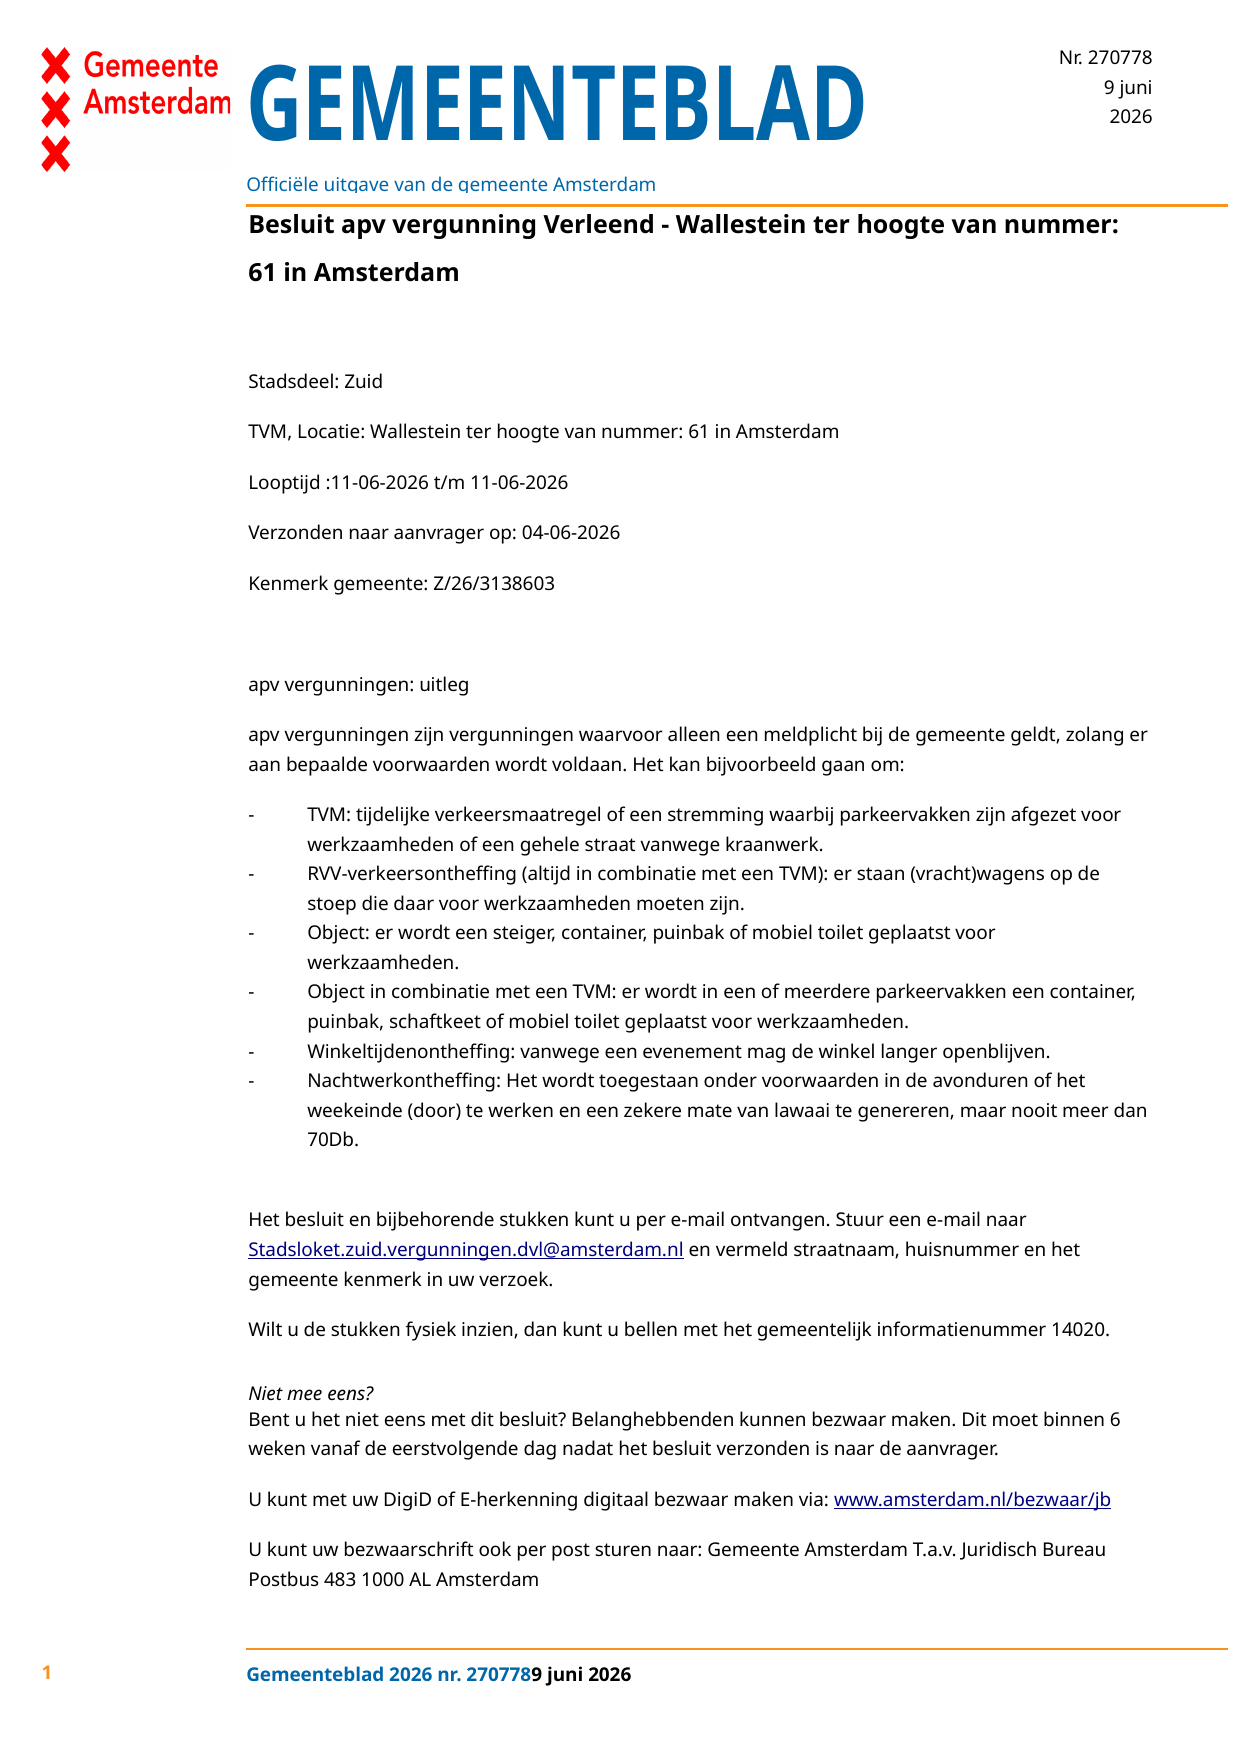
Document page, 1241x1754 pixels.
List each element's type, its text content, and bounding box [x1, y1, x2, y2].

text Bent u het niet eens met dit besluit? Belanghebbenden kunnen bezwaar maken. Dit moet binnen 6 weken vanaf de eerstvolgende dag nadat het besluit verzonden is naar de aanvrager. [248, 1406, 1152, 1461]
text Kenmerk gemeente: Z/26/3138603 [248, 570, 1152, 596]
text apv vergunningen zijn vergunningen waarvoor alleen een meldplicht bij de gemeente geldt, zolang er aan bepaalde voorwaarden wordt voldaan. Het kan bijvoorbeeld gaan om: [248, 721, 1152, 777]
list Winkeltijdenontheffing: vanwege een evenement mag de winkel langer openblijven. [248, 1038, 1152, 1064]
text U kunt met uw DigiD of E-herkenning digitaal bezwaar maken via: www.amsterdam.nl/bezwaar/jb [248, 1486, 1152, 1512]
text Verzonden naar aanvrager op: 04-06-2026 [248, 519, 1152, 545]
text Het besluit en bijbehorende stukken kunt u per e-mail ontvangen. Stuur een e-mail naar Stadsloket.zuid.vergunningen.dvl@amsterdam.nl en vermeld straatnaam, huisnummer en het gemeente kenmerk in uw verzoek. [248, 1207, 1152, 1292]
text U kunt uw bezwaarschrift ook per post sturen naar: Gemeente Amsterdam T.a.v. Juridisch Bureau Postbus 483 1000 AL Amsterdam [248, 1536, 1152, 1592]
list TVM: tijdelijke verkeersmaatregel of een stremming waarbij parkeervakken zijn afgezet voor werkzaamheden of een gehele straat vanwege kraanwerk. [248, 801, 1152, 857]
list Object: er wordt een steiger, container, puinbak of mobiel toilet geplaatst voor werkzaamheden. [248, 919, 1152, 975]
list RVV-verkeersontheffing (altijd in combinatie met een TVM): er staan (vracht)wagens op de stoep die daar voor werkzaamheden moeten zijn. [248, 860, 1152, 916]
text Besluit apv vergunning Verleend - Wallestein ter hoogte van nummer: 61 in Amsterdam [248, 207, 1152, 288]
text apv vergunningen: uitleg [248, 671, 1152, 697]
picture [41, 47, 231, 172]
text TVM, Locatie: Wallestein ter hoogte van nummer: 61 in Amsterdam [248, 419, 1152, 444]
text Niet mee eens? [248, 1380, 1152, 1406]
text Looptijd :11-06-2026 t/m 11-06-2026 [248, 469, 1152, 495]
list Object in combinatie met een TVM: er wordt in een of meerdere parkeervakken een container, puinbak, schaftkeet of mobiel toilet geplaatst voor werkzaamheden. [248, 979, 1152, 1034]
text Wilt u de stukken fysiek inzien, dan kunt u bellen met het gemeentelijk informatienummer 14020. [248, 1316, 1152, 1342]
text Stadsdeel: Zuid [248, 368, 1152, 394]
list Nachtwerkontheffing: Het wordt toegestaan onder voorwaarden in de avonduren of het weekeinde (door) te werken en een zekere mate van lawaai te genereren, maar nooit meer dan 70Db. [248, 1067, 1152, 1152]
